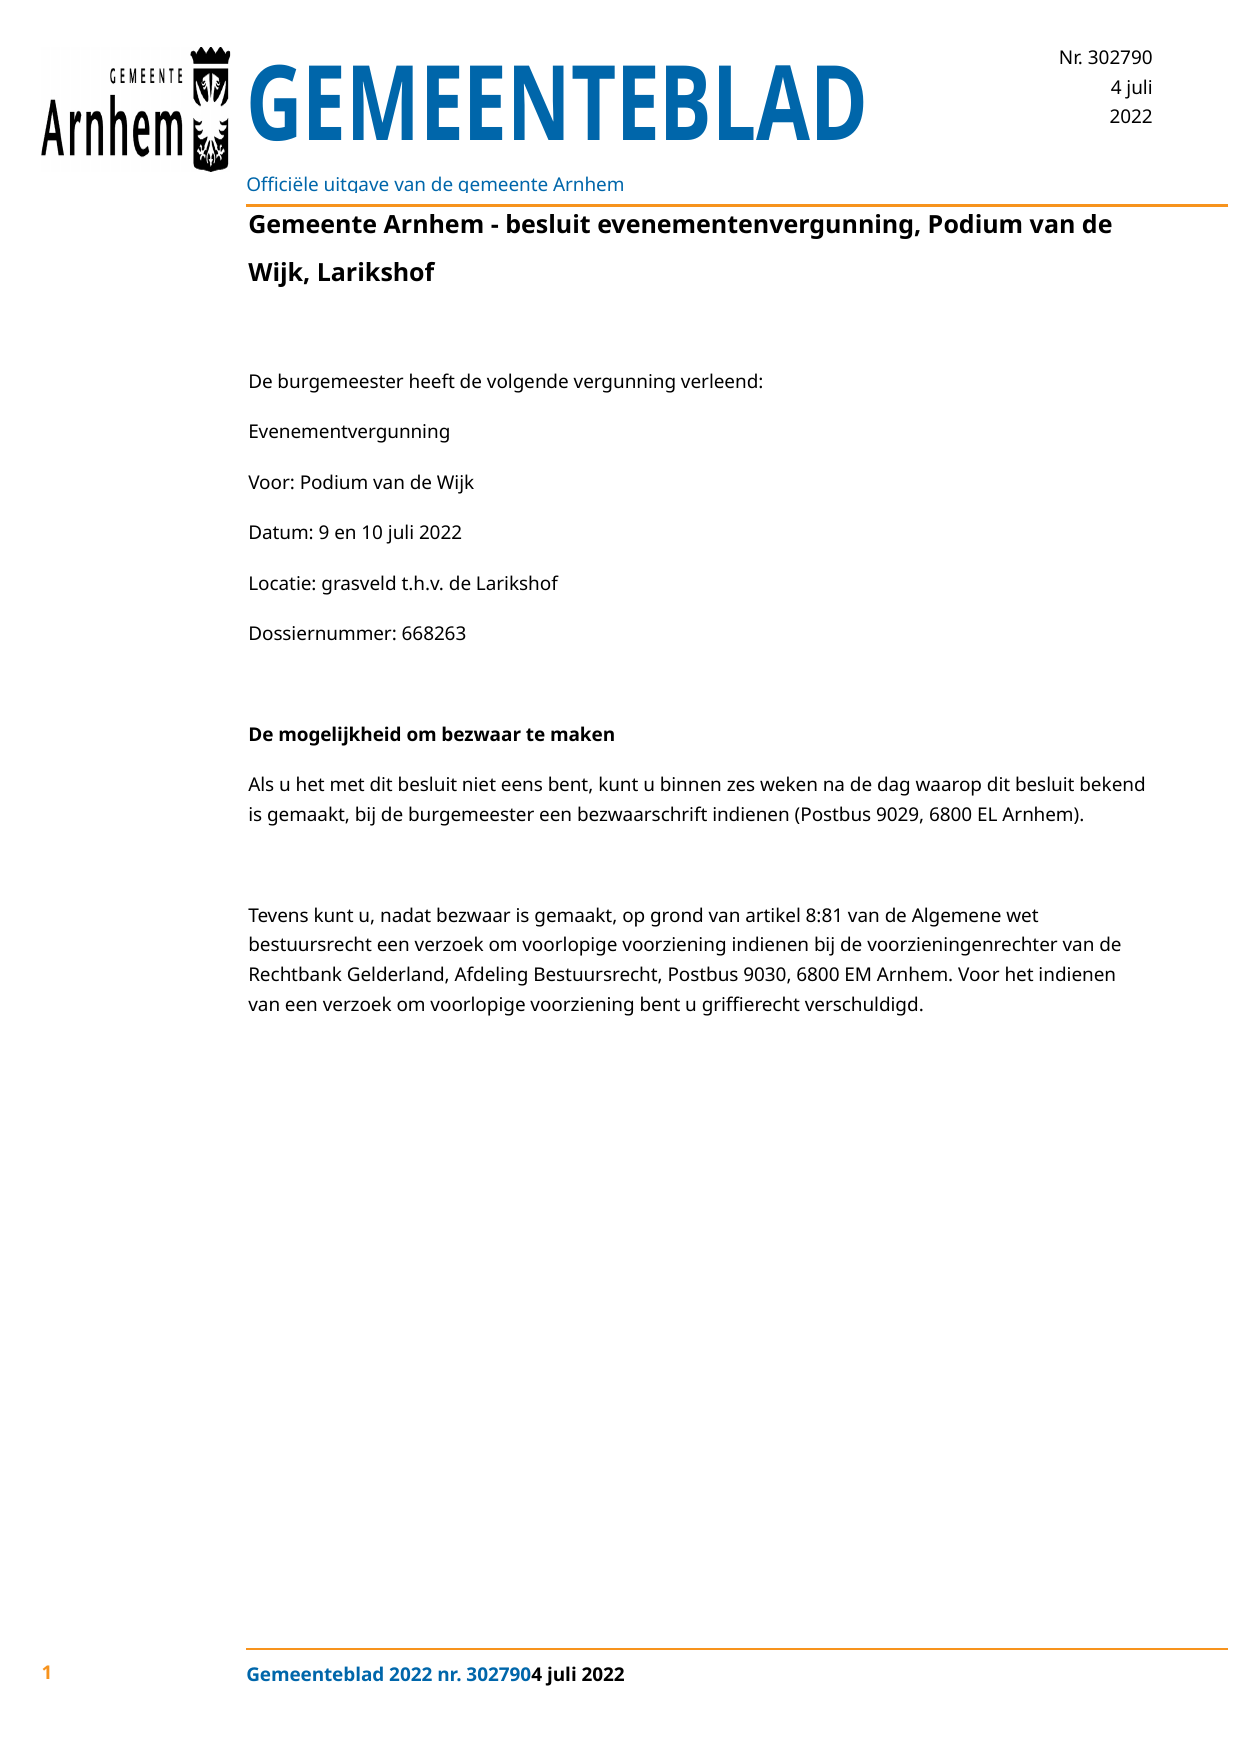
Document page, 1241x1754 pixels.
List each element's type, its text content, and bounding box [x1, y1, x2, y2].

text Dossiernummer: 668263 [248, 620, 1152, 646]
text Locatie: grasveld t.h.v. de Larikshof [248, 570, 1152, 596]
text Gemeente Arnhem - besluit evenementenvergunning, Podium van de Wijk, Larikshof [248, 207, 1152, 288]
text Evenementvergunning [248, 419, 1152, 444]
text De mogelijkheid om bezwaar te maken [248, 721, 1152, 747]
text Voor: Podium van de Wijk [248, 469, 1152, 495]
text De burgemeester heeft de volgende vergunning verleend: [248, 368, 1152, 394]
text Datum: 9 en 10 juli 2022 [248, 519, 1152, 545]
picture [41, 47, 231, 172]
text Tevens kunt u, nadat bezwaar is gemaakt, op grond van artikel 8:81 van de Algemene wet bestuursrecht een verzoek om voorlopige voorziening indienen bij de voorzieningenrechter van de Rechtbank Gelderland, Afdeling Bestuursrecht, Postbus 9030, 6800 EM Arnhem. Voor het indienen van een verzoek om voorlopige voorziening bent u griffierecht verschuldigd. [248, 902, 1152, 1017]
text Als u het met dit besluit niet eens bent, kunt u binnen zes weken na de dag waarop dit besluit bekend is gemaakt, bij de burgemeester een bezwaarschrift indienen (Postbus 9029, 6800 EL Arnhem). [248, 772, 1152, 827]
